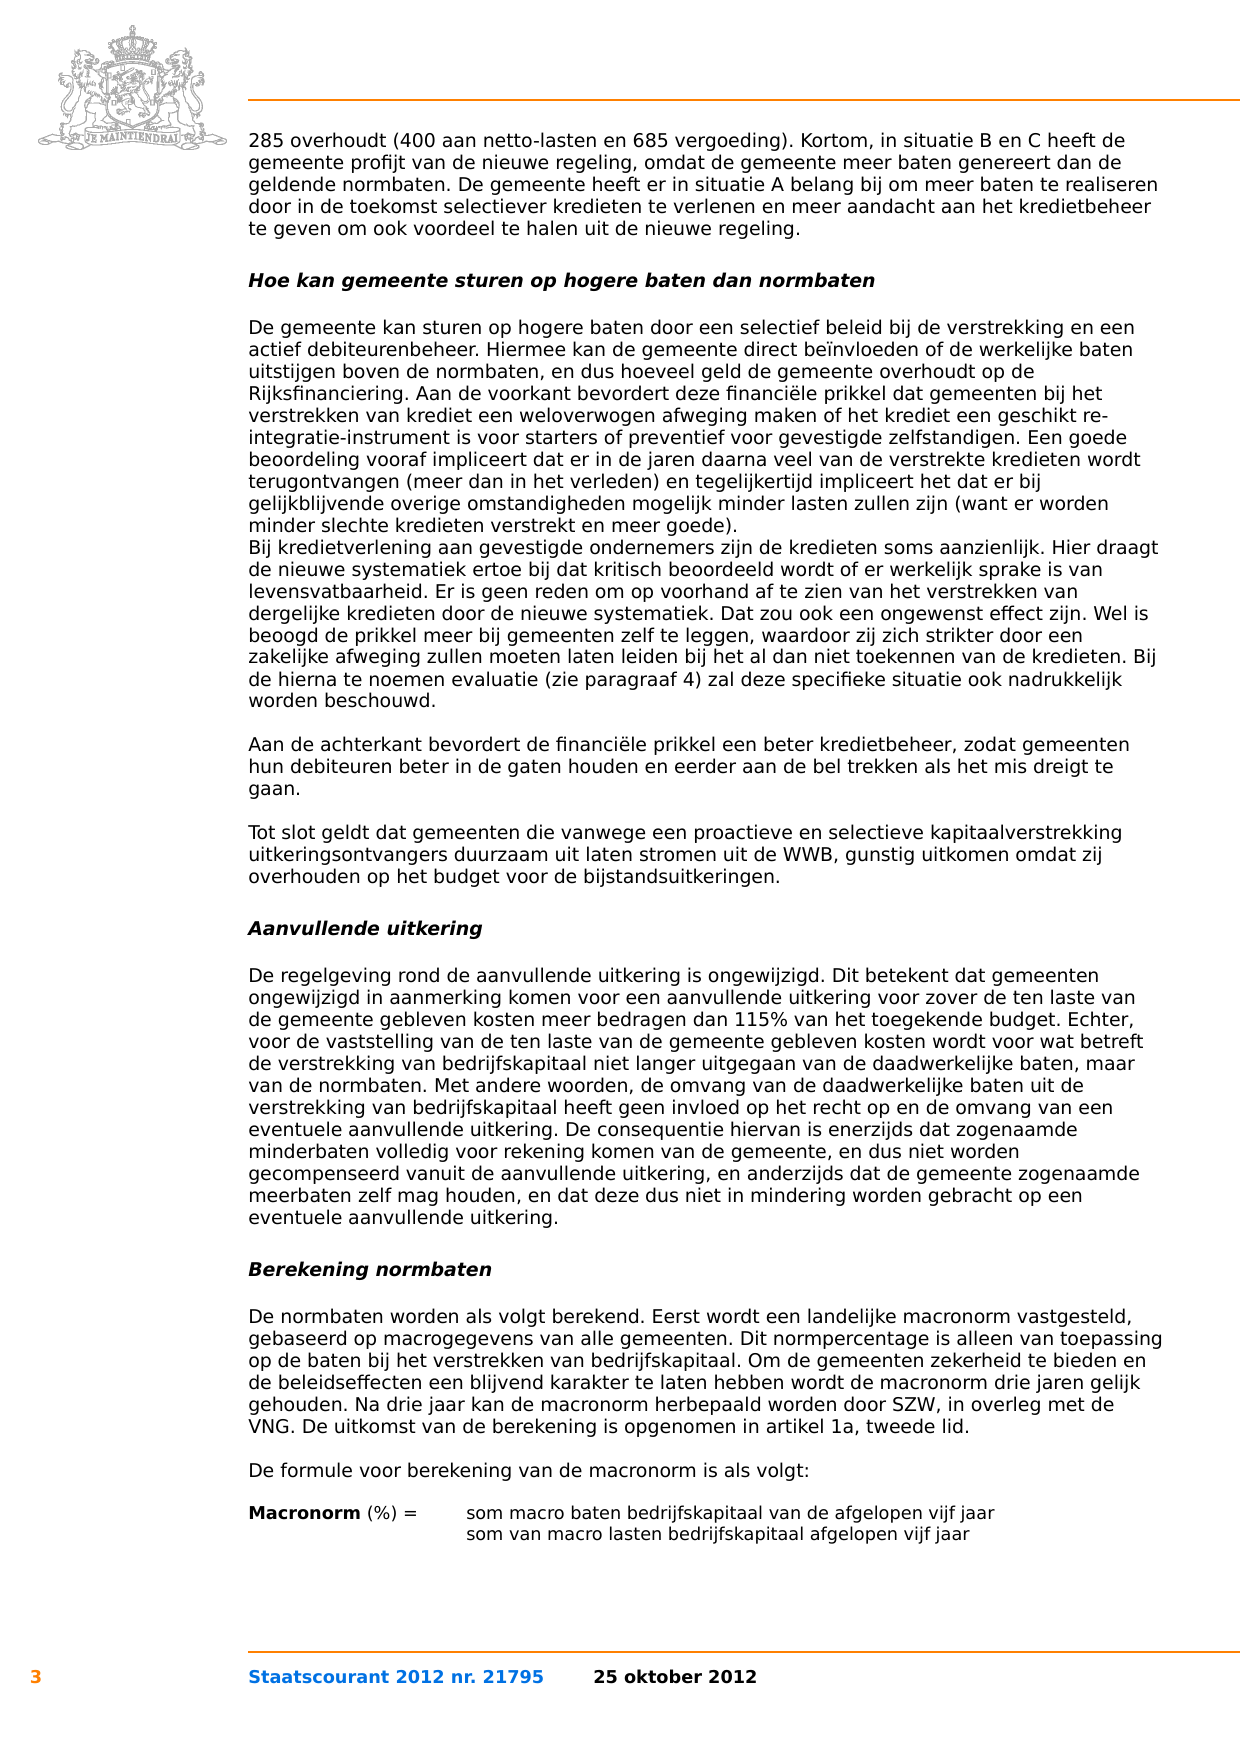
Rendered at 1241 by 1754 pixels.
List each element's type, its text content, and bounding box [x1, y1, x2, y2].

text 285 overhoudt (400 aan netto-lasten en 685 vergoeding). Kortom, in situatie B en C heeft de gemeente profijt van de nieuwe regeling, omdat de gemeente meer baten genereert dan de geldende normbaten. De gemeente heeft er in situatie A belang bij om meer baten te realiseren door in de toekomst selectiever kredieten te verlenen en meer aandacht aan het kredietbeheer te geven om ook voordeel te halen uit de nieuwe regeling. [248, 130, 1163, 240]
text De formule voor berekening van de macronorm is als volgt: [248, 1459, 1163, 1481]
subtitle Berekening normbaten [248, 1259, 1163, 1281]
subtitle Aanvullende uitkering [248, 918, 1163, 940]
text De gemeente kan sturen op hogere baten door een selectief beleid bij de verstrekking en een actief debiteurenbeheer. Hiermee kan de gemeente direct beïnvloeden of de werkelijke baten uitstijgen boven de normbaten, en dus hoeveel geld de gemeente overhoudt op de Rijksfinanciering. Aan de voorkant bevordert deze financiële prikkel dat gemeenten bij het verstrekken van krediet een weloverwogen afweging maken of het krediet een geschikt re-integratie-instrument is voor starters of preventief voor gevestigde zelfstandigen. Een goede beoordeling vooraf impliceert dat er in de jaren daarna veel van de verstrekte kredieten wordt terugontvangen (meer dan in het verleden) en tegelijkertijd impliceert het dat er bij gelijkblijvende overige omstandigheden mogelijk minder lasten zullen zijn (want er worden minder slechte kredieten verstrekt en meer goede). [248, 317, 1163, 537]
text De regelgeving rond de aanvullende uitkering is ongewijzigd. Dit betekent dat gemeenten ongewijzigd in aanmerking komen voor een aanvullende uitkering voor zover de ten laste van de gemeente gebleven kosten meer bedragen dan 115% van het toegekende budget. Echter, voor de vaststelling van de ten laste van de gemeente gebleven kosten wordt voor wat betreft de verstrekking van bedrijfskapitaal niet langer uitgegaan van de daadwerkelijke baten, maar van de normbaten. Met andere woorden, de omvang van de daadwerkelijke baten uit de verstrekking van bedrijfskapitaal heeft geen invloed op het recht op en de omvang van een eventuele aanvullende uitkering. De consequentie hiervan is enerzijds dat zogenaamde minderbaten volledig voor rekening komen van de gemeente, en dus niet worden gecompenseerd vanuit de aanvullende uitkering, en anderzijds dat de gemeente zogenaamde meerbaten zelf mag houden, en dat deze dus niet in mindering worden gebracht op een eventuele aanvullende uitkering. [248, 965, 1163, 1229]
table_cell [248, 1524, 460, 1544]
subtitle Hoe kan gemeente sturen op hogere baten dan normbaten [248, 270, 1163, 292]
table_header som macro baten bedrijfskapitaal van de afgelopen vijf jaar [460, 1503, 1163, 1524]
text Aan de achterkant bevordert de financiële prikkel een beter kredietbeheer, zodat gemeenten hun debiteuren beter in de gaten houden en eerder aan de bel trekken als het mis dreigt te gaan. [248, 734, 1163, 800]
table_cell som van macro lasten bedrijfskapitaal afgelopen vijf jaar [460, 1524, 1163, 1544]
text Tot slot geldt dat gemeenten die vanwege een proactieve en selectieve kapitaalverstrekking uitkeringsontvangers duurzaam uit laten stromen uit de WWB, gunstig uitkomen omdat zij overhouden op het budget voor de bijstandsuitkeringen. [248, 822, 1163, 888]
text De normbaten worden als volgt berekend. Eerst wordt een landelijke macronorm vastgesteld, gebaseerd op macrogegevens van alle gemeenten. Dit normpercentage is alleen van toepassing op de baten bij het verstrekken van bedrijfskapitaal. Om de gemeenten zekerheid te bieden en de beleidseffecten een blijvend karakter te laten hebben wordt de macronorm drie jaren gelijk gehouden. Na drie jaar kan de macronorm herbepaald worden door SZW, in overleg met de VNG. De uitkomst van de berekening is opgenomen in artikel 1a, tweede lid. [248, 1306, 1163, 1438]
text Bij kredietverlening aan gevestigde ondernemers zijn de kredieten soms aanzienlijk. Hier draagt de nieuwe systematiek ertoe bij dat kritisch beoordeeld wordt of er werkelijk sprake is van levensvatbaarheid. Er is geen reden om op voorhand af te zien van het verstrekken van dergelijke kredieten door de nieuwe systematiek. Dat zou ook een ongewenst effect zijn. Wel is beoogd de prikkel meer bij gemeenten zelf te leggen, waardoor zij zich strikter door een zakelijke afweging zullen moeten laten leiden bij het al dan niet toekennen van de kredieten. Bij de hierna te noemen evaluatie (zie paragraaf 4) zal deze specifieke situatie ook nadrukkelijk worden beschouwd. [248, 537, 1163, 712]
table_header Macronorm (%) = [248, 1503, 460, 1524]
picture [38, 25, 227, 150]
